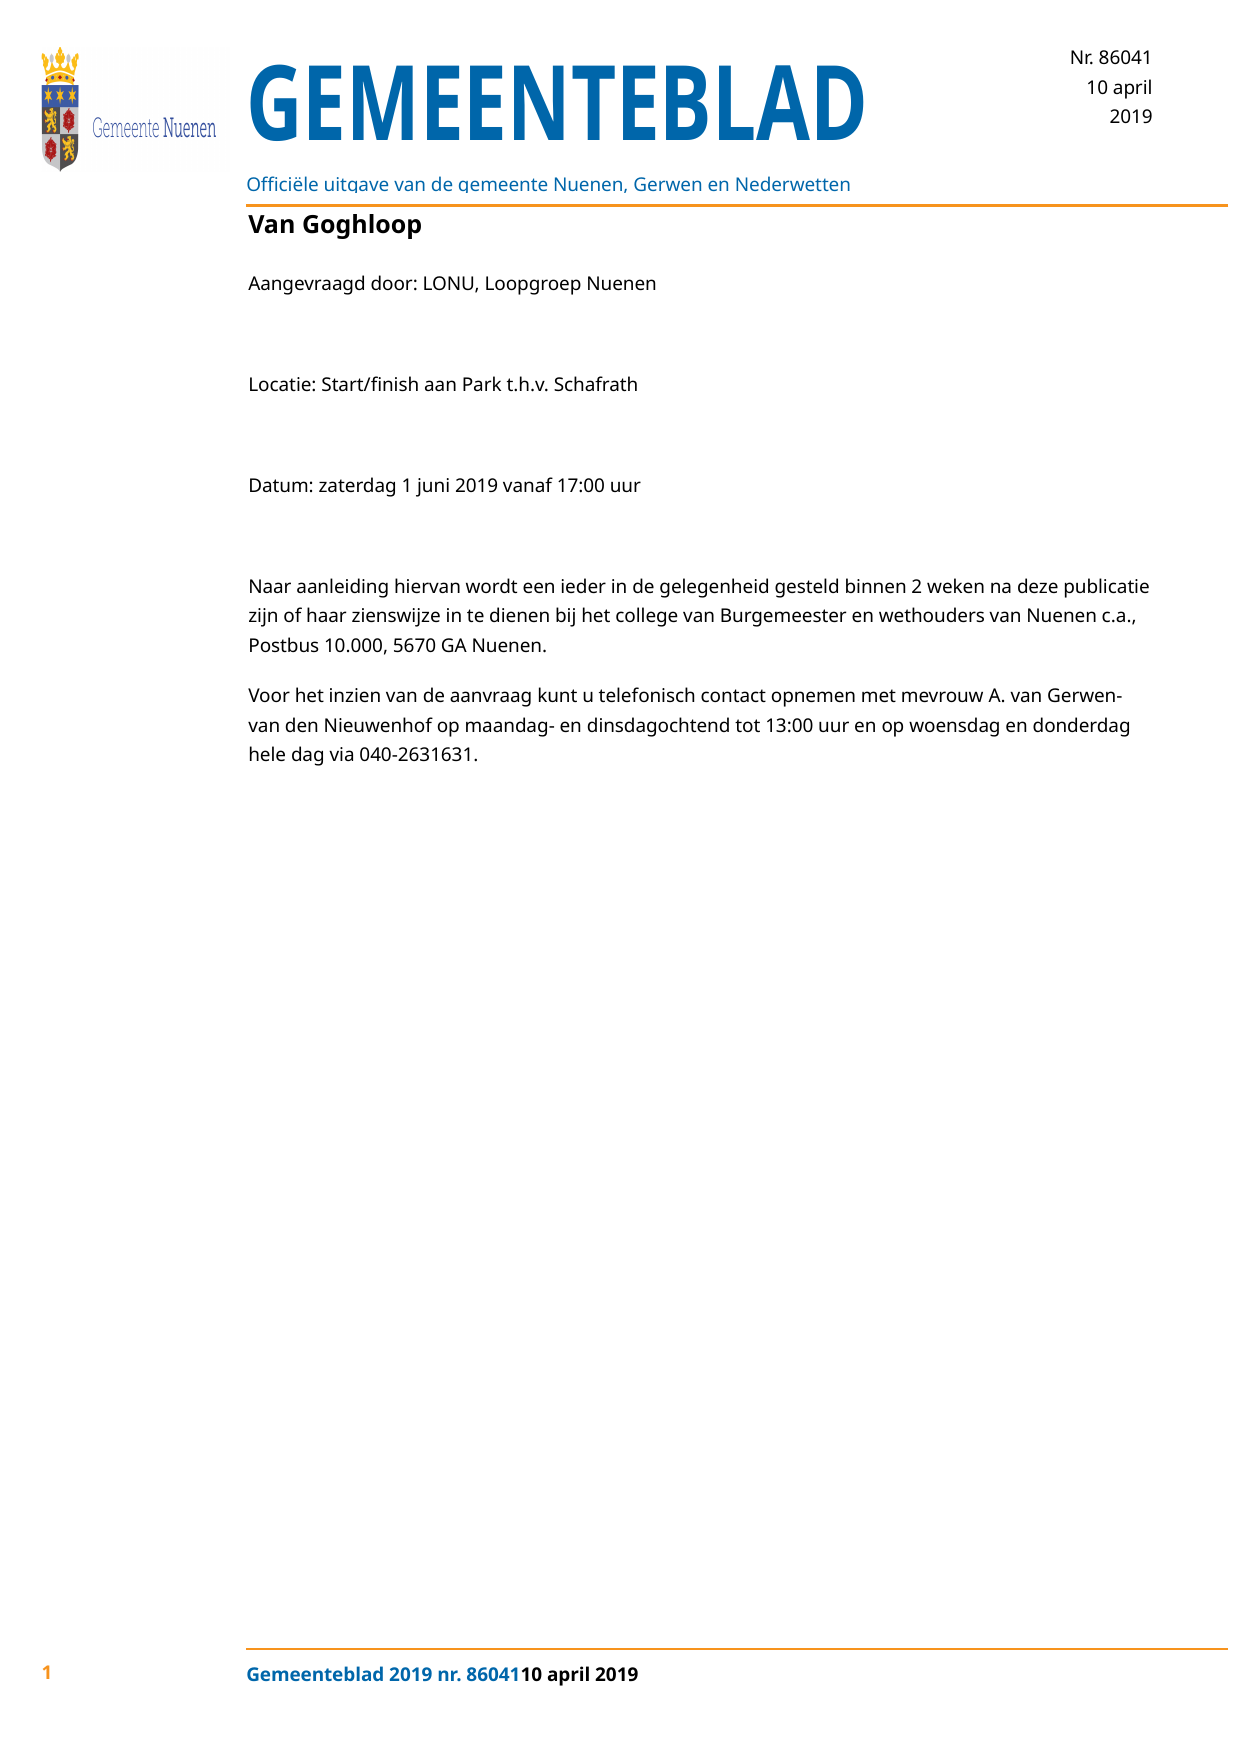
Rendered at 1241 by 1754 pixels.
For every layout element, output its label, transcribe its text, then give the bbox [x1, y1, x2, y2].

picture [41, 47, 231, 172]
text Aangevraagd door: LONU, Loopgroep Nuenen [248, 270, 1152, 296]
text Voor het inzien van de aanvraag kunt u telefonisch contact opnemen met mevrouw A. van Gerwen-van den Nieuwenhof op maandag- en dinsdagochtend tot 13:00 uur en op woensdag en donderdag hele dag via 040-2631631. [248, 682, 1152, 767]
text Naar aanleiding hiervan wordt een ieder in de gelegenheid gesteld binnen 2 weken na deze publicatie zijn of haar zienswijze in te dienen bij het college van Burgemeester en wethouders van Nuenen c.a., Postbus 10.000, 5670 GA Nuenen. [248, 573, 1152, 658]
text Van Goghloop [248, 207, 1152, 241]
text Datum: zaterdag 1 juni 2019 vanaf 17:00 uur [248, 472, 1152, 498]
text Locatie: Start/finish aan Park t.h.v. Schafrath [248, 371, 1152, 397]
